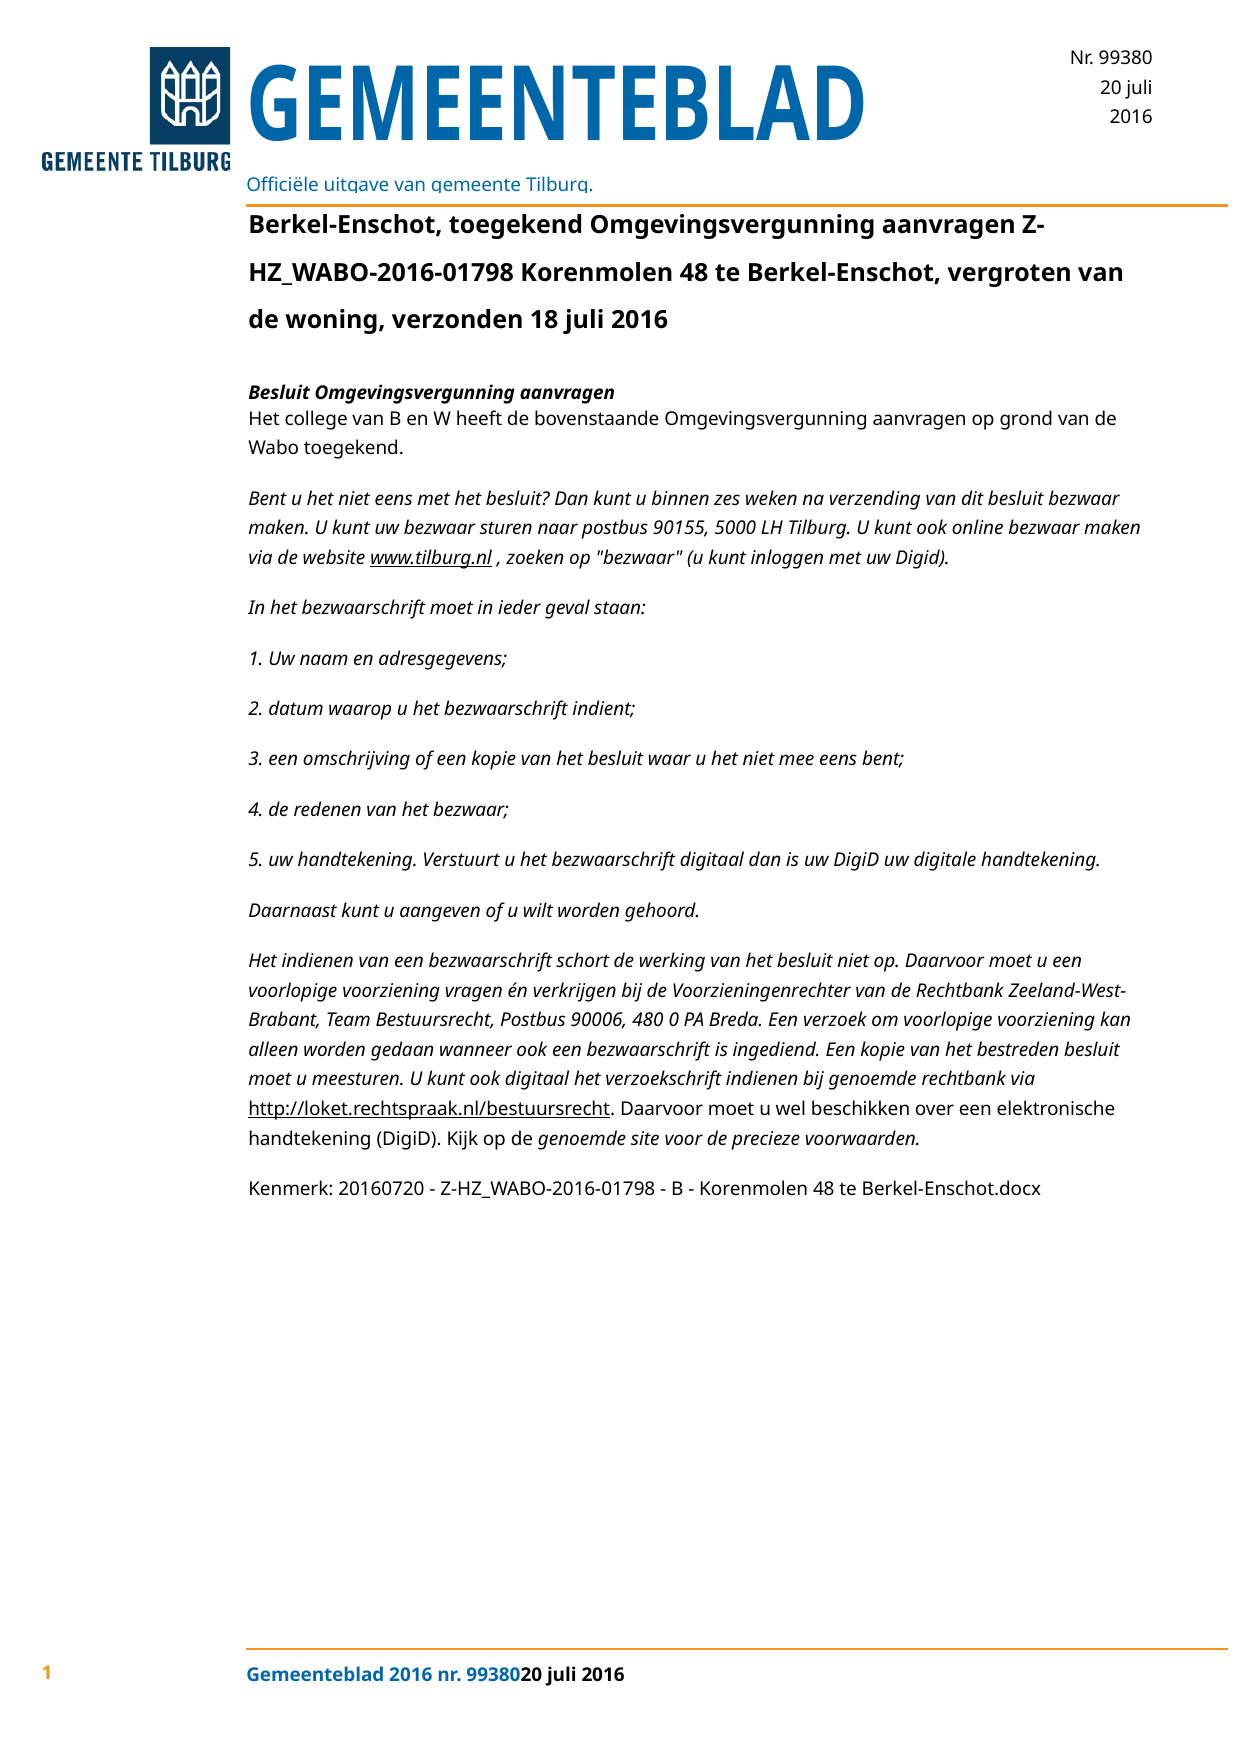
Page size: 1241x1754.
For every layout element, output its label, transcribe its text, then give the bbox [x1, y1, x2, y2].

text 4. de redenen van het bezwaar; [248, 796, 1152, 822]
text In het bezwaarschrift moet in ieder geval staan: [248, 594, 1152, 620]
text 2. datum waarop u het bezwaarschrift indient; [248, 695, 1152, 721]
text Daarnaast kunt u aangeven of u wilt worden gehoord. [248, 897, 1152, 923]
text 3. een omschrijving of een kopie van het besluit waar u het niet mee eens bent; [248, 746, 1152, 771]
text 1. Uw naam en adresgegevens; [248, 645, 1152, 671]
text Berkel-Enschot, toegekend Omgevingsvergunning aanvragen Z-HZ_WABO-2016-01798 Korenmolen 48 te Berkel-Enschot, vergroten van de woning, verzonden 18 juli 2016 [248, 207, 1152, 336]
text Kenmerk: 20160720 - Z-HZ_WABO-2016-01798 - B - Korenmolen 48 te Berkel-Enschot.docx [248, 1175, 1152, 1201]
text Besluit Omgevingsvergunning aanvragen [248, 379, 1152, 405]
text 5. uw handtekening. Verstuurt u het bezwaarschrift digitaal dan is uw DigiD uw digitale handtekening. [248, 846, 1152, 872]
text Bent u het niet eens met het besluit? Dan kunt u binnen zes weken na verzending van dit besluit bezwaar maken. U kunt uw bezwaar sturen naar postbus 90155, 5000 LH Tilburg. U kunt ook online bezwaar maken via de website www.tilburg.nl , zoeken op "bezwaar" (u kunt inloggen met uw Digid). [248, 485, 1152, 570]
text Het college van B en W heeft de bovenstaande Omgevingsvergunning aanvragen op grond van de Wabo toegekend. [248, 405, 1152, 460]
picture [41, 47, 231, 172]
text Het indienen van een bezwaarschrift schort de werking van het besluit niet op. Daarvoor moet u een voorlopige voorziening vragen én verkrijgen bij de Voorzieningenrechter van de Rechtbank Zeeland-West-Brabant, Team Bestuursrecht, Postbus 90006, 480 0 PA Breda. Een verzoek om voorlopige voorziening kan alleen worden gedaan wanneer ook een bezwaarschrift is ingediend. Een kopie van het bestreden besluit moet u meesturen. U kunt ook digitaal het verzoekschrift indienen bij genoemde rechtbank via http://loket.rechtspraak.nl/bestuursrecht. Daarvoor moet u wel beschikken over een elektronische handtekening (DigiD). Kijk op de genoemde site voor de precieze voorwaarden. [248, 947, 1152, 1151]
